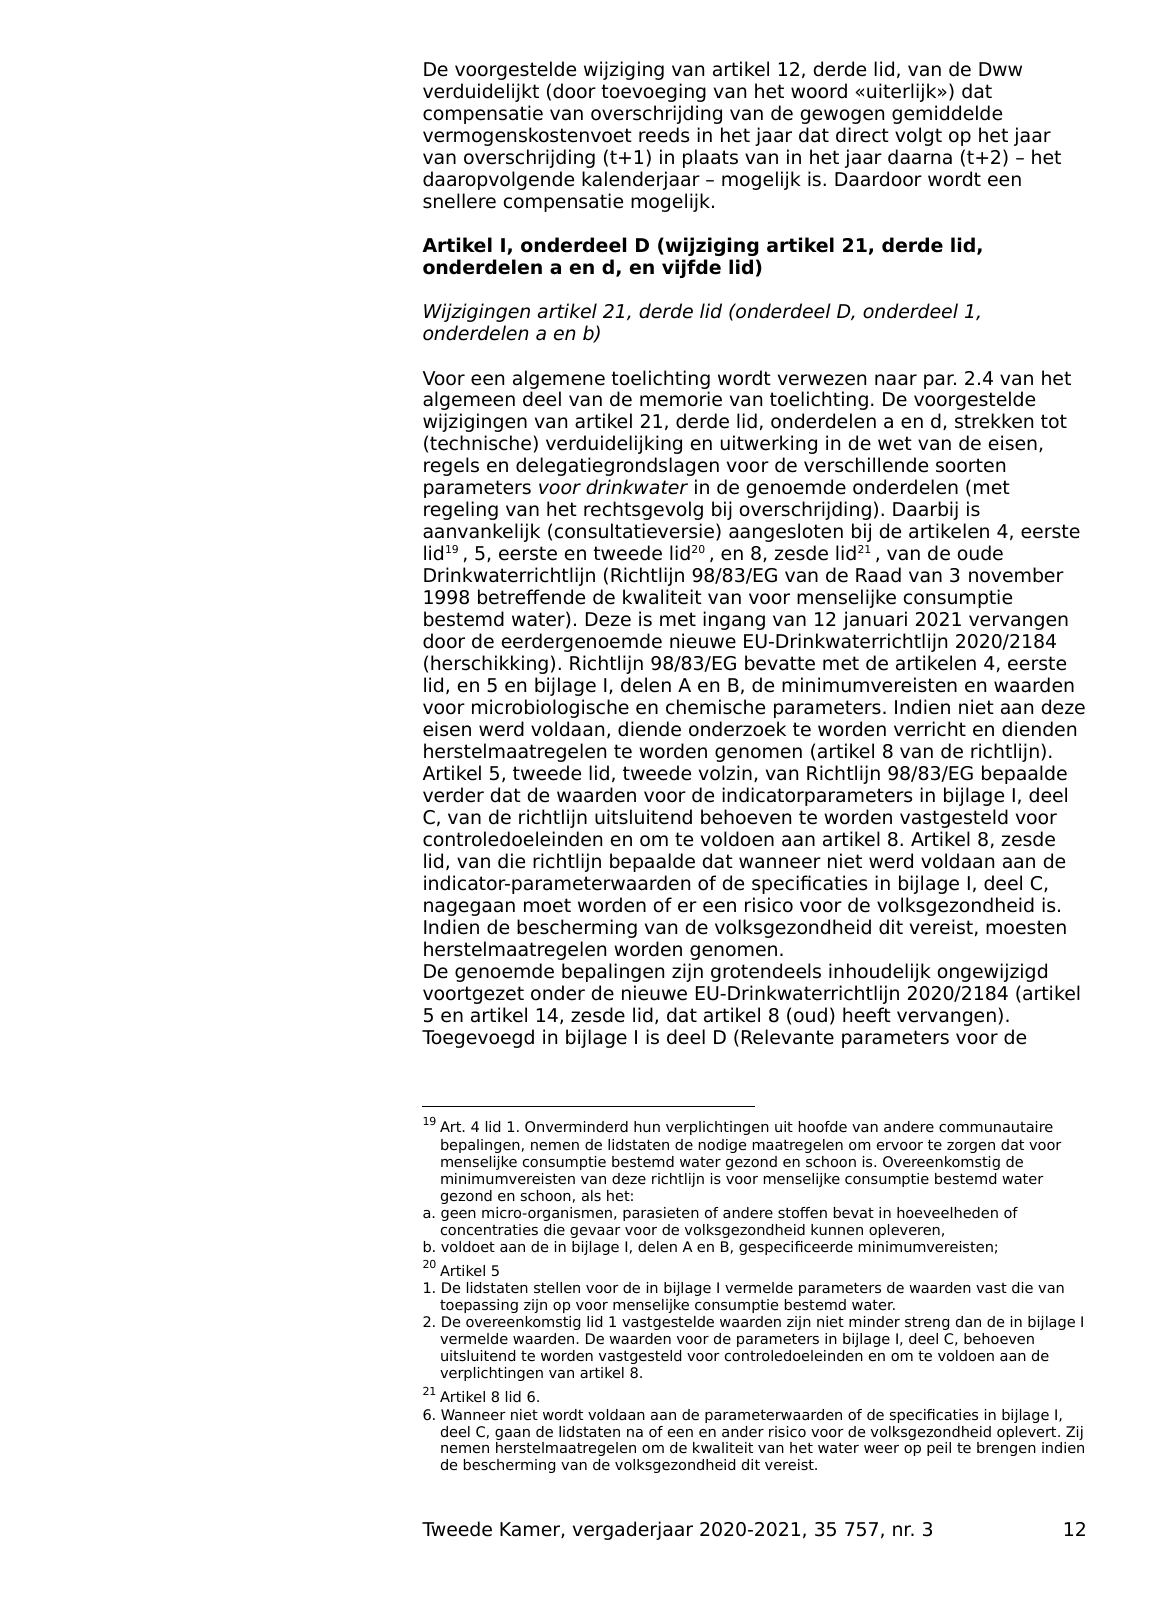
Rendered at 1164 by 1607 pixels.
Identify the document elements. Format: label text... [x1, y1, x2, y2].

text 2. De overeenkomstig lid 1 vastgestelde waarden zijn niet minder streng dan de in bijlage I vermelde waarden. De waarden voor de parameters in bijlage I, deel C, behoeven uitsluitend te worden vastgesteld voor controledoeleinden en om te voldoen aan de verplichtingen van artikel 8. [422, 1314, 1087, 1382]
subtitle Wijzigingen artikel 21, derde lid (onderdeel D, onderdeel 1, onderdelen a en b) [422, 301, 1087, 345]
text Artikel 8 lid 6. [422, 1385, 1087, 1407]
text Voor een algemene toelichting wordt verwezen naar par. 2.4 van het algemeen deel van de memorie van toelichting. De voorgestelde wijzigingen van artikel 21, derde lid, onderdelen a en d, strekken tot (technische) verduidelijking en uitwerking in de wet van de eisen, regels en delegatiegrondslagen voor de verschillende soorten parameters voor drinkwater in de genoemde onderdelen (met regeling van het rechtsgevolg bij overschrijding). Daarbij is aanvankelijk (consultatieversie) aangesloten bij de artikelen 4, eerste lid, 5, eerste en tweede lid, en 8, zesde lid, van de oude Drinkwaterrichtlijn (Richtlijn 98/83/EG van de Raad van 3 november 1998 betreffende de kwaliteit van voor menselijke consumptie bestemd water). Deze is met ingang van 12 januari 2021 vervangen door de eerdergenoemde nieuwe EU-Drinkwaterrichtlijn 2020/2184 (herschikking). Richtlijn 98/83/EG bevatte met de artikelen 4, eerste lid, en 5 en bijlage I, delen A en B, de minimumvereisten en waarden voor microbiologische en chemische parameters. Indien niet aan deze eisen werd voldaan, diende onderzoek te worden verricht en dienden herstelmaatregelen te worden genomen (artikel 8 van de richtlijn). Artikel 5, tweede lid, tweede volzin, van Richtlijn 98/83/EG bepaalde verder dat de waarden voor de indicatorparameters in bijlage I, deel C, van de richtlijn uitsluitend behoeven te worden vastgesteld voor controledoeleinden en om te voldoen aan artikel 8. Artikel 8, zesde lid, van die richtlijn bepaalde dat wanneer niet werd voldaan aan de indicator-parameterwaarden of de specificaties in bijlage I, deel C, nagegaan moet worden of er een risico voor de volksgezondheid is. Indien de bescherming van de volksgezondheid dit vereist, moesten herstelmaatregelen worden genomen. [422, 367, 1087, 961]
text b. voldoet aan de in bijlage I, delen A en B, gespecificeerde minimumvereisten; [422, 1239, 1087, 1256]
subtitle Artikel I, onderdeel D (wijziging artikel 21, derde lid, onderdelen a en d, en vijfde lid) [422, 235, 1087, 279]
text 6. Wanneer niet wordt voldaan aan de parameterwaarden of de specificaties in bijlage I, deel C, gaan de lidstaten na of een en ander risico voor de volksgezondheid oplevert. Zij nemen herstelmaatregelen om de kwaliteit van het water weer op peil te brengen indien de bescherming van de volksgezondheid dit vereist. [422, 1407, 1087, 1474]
text a. geen micro-organismen, parasieten of andere stoffen bevat in hoeveelheden of concentraties die gevaar voor de volksgezondheid kunnen opleveren, [422, 1205, 1087, 1239]
text 1. De lidstaten stellen voor de in bijlage I vermelde parameters de waarden vast die van toepassing zijn op voor menselijke consumptie bestemd water. [422, 1281, 1087, 1314]
text De voorgestelde wijziging van artikel 12, derde lid, van de Dww verduidelijkt (door toevoeging van het woord «uiterlijk») dat compensatie van overschrijding van de gewogen gemiddelde vermogenskostenvoet reeds in het jaar dat direct volgt op het jaar van overschrijding (t+1) in plaats van in het jaar daarna (t+2) – het daaropvolgende kalenderjaar – mogelijk is. Daardoor wordt een snellere compensatie mogelijk. [422, 59, 1087, 213]
text Artikel 5 [422, 1258, 1087, 1281]
text De genoemde bepalingen zijn grotendeels inhoudelijk ongewijzigd voortgezet onder de nieuwe EU-Drinkwaterrichtlijn 2020/2184 (artikel 5 en artikel 14, zesde lid, dat artikel 8 (oud) heeft vervangen). Toegevoegd in bijlage I is deel D (Relevante parameters voor de [422, 961, 1087, 1049]
text Art. 4 lid 1. Onverminderd hun verplichtingen uit hoofde van andere communautaire bepalingen, nemen de lidstaten de nodige maatregelen om ervoor te zorgen dat voor menselijke consumptie bestemd water gezond en schoon is. Overeenkomstig de minimumvereisten van deze richtlijn is voor menselijke consumptie bestemd water gezond en schoon, als het: [422, 1115, 1087, 1205]
